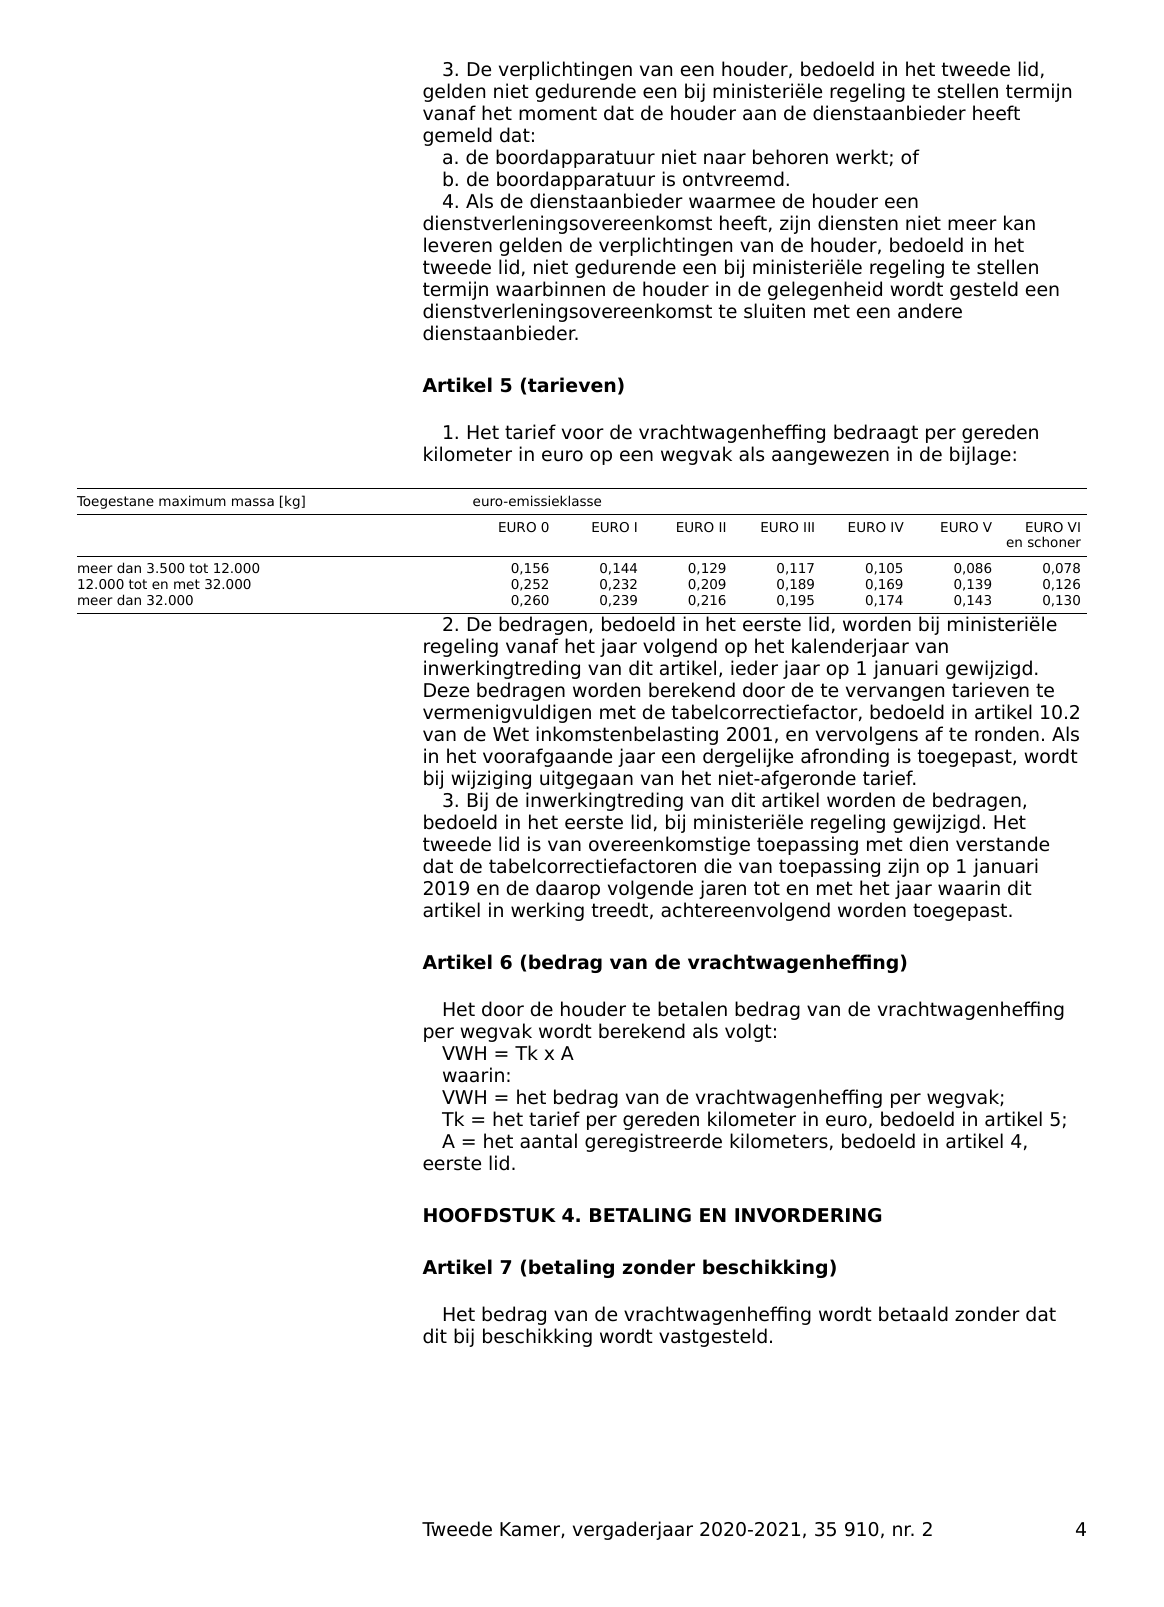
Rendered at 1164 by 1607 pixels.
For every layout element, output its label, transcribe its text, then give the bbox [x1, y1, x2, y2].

subtitle Artikel 5 (tarieven) [422, 375, 1087, 397]
table_cell EURO V [909, 515, 998, 556]
text VWH = Tk x A [422, 1043, 1087, 1065]
table_cell 0,195 [732, 593, 821, 613]
table_cell 0,139 [909, 577, 998, 593]
subtitle Artikel 7 (betaling zonder beschikking) [422, 1257, 1087, 1279]
table_cell 0,143 [909, 593, 998, 613]
table_cell 0,156 [466, 557, 555, 577]
table_cell 0,130 [998, 593, 1087, 613]
table_cell 0,216 [644, 593, 732, 613]
table_cell 0,117 [732, 557, 821, 577]
table_cell 0,078 [998, 557, 1087, 577]
text Het bedrag van de vrachtwagenheffing wordt betaald zonder dat dit bij beschikking wordt vastgesteld. [422, 1304, 1087, 1348]
table_cell EURO II [644, 515, 732, 556]
table_cell 0,174 [821, 593, 909, 613]
table_header euro-emissieklasse [466, 489, 1087, 514]
text Tk = het tarief per gereden kilometer in euro, bedoeld in artikel 5; [422, 1109, 1087, 1131]
table_cell 0,169 [821, 577, 909, 593]
text 4. Als de dienstaanbieder waarmee de houder een dienstverleningsovereenkomst heeft, zijn diensten niet meer kan leveren gelden de verplichtingen van de houder, bedoeld in het tweede lid, niet gedurende een bij ministeriële regeling te stellen termijn waarbinnen de houder in de gelegenheid wordt gesteld een dienstverleningsovereenkomst te sluiten met een andere dienstaanbieder. [422, 191, 1087, 345]
text VWH = het bedrag van de vrachtwagenheffing per wegvak; [422, 1087, 1087, 1109]
table_cell EURO VI en schoner [998, 515, 1087, 556]
table_cell 0,126 [998, 577, 1087, 593]
table_cell 0,252 [466, 577, 555, 593]
subtitle Artikel 6 (bedrag van de vrachtwagenheffing) [422, 952, 1087, 974]
table_cell 12.000 tot en met 32.000 [77, 577, 466, 593]
text a. de boordapparatuur niet naar behoren werkt; of [422, 147, 1087, 169]
table_cell meer dan 3.500 tot 12.000 [77, 557, 466, 577]
table_cell EURO IV [821, 515, 909, 556]
subtitle HOOFDSTUK 4. BETALING EN INVORDERING [422, 1205, 1087, 1227]
text A = het aantal geregistreerde kilometers, bedoeld in artikel 4, eerste lid. [422, 1131, 1087, 1175]
text b. de boordapparatuur is ontvreemd. [422, 169, 1087, 191]
table_cell 0,209 [644, 577, 732, 593]
table_cell 0,239 [555, 593, 644, 613]
table_cell 0,232 [555, 577, 644, 593]
text 3. Bij de inwerkingtreding van dit artikel worden de bedragen, bedoeld in het eerste lid, bij ministeriële regeling gewijzigd. Het tweede lid is van overeenkomstige toepassing met dien verstande dat de tabelcorrectiefactoren die van toepassing zijn op 1 januari 2019 en de daarop volgende jaren tot en met het jaar waarin dit artikel in werking treedt, achtereenvolgend worden toegepast. [422, 790, 1087, 922]
table_cell EURO 0 [466, 515, 555, 556]
table_cell 0,144 [555, 557, 644, 577]
table_cell 0,129 [644, 557, 732, 577]
table_cell 0,105 [821, 557, 909, 577]
table_cell EURO III [732, 515, 821, 556]
table_cell 0,086 [909, 557, 998, 577]
table_header Toegestane maximum massa [kg] [77, 489, 466, 514]
table_cell EURO I [555, 515, 644, 556]
text 1. Het tarief voor de vrachtwagenheffing bedraagt per gereden kilometer in euro op een wegvak als aangewezen in de bijlage: [422, 422, 1087, 466]
text Het door de houder te betalen bedrag van de vrachtwagenheffing per wegvak wordt berekend als volgt: [422, 999, 1087, 1043]
table_cell [77, 515, 466, 556]
text waarin: [422, 1065, 1087, 1087]
table_cell meer dan 32.000 [77, 593, 466, 613]
table_cell 0,189 [732, 577, 821, 593]
text 2. De bedragen, bedoeld in het eerste lid, worden bij ministeriële regeling vanaf het jaar volgend op het kalenderjaar van inwerkingtreding van dit artikel, ieder jaar op 1 januari gewijzigd. Deze bedragen worden berekend door de te vervangen tarieven te vermenigvuldigen met de tabelcorrectiefactor, bedoeld in artikel 10.2 van de Wet inkomstenbelasting 2001, en vervolgens af te ronden. Als in het voorafgaande jaar een dergelijke afronding is toegepast, wordt bij wijziging uitgegaan van het niet-afgeronde tarief. [422, 614, 1087, 790]
table_cell 0,260 [466, 593, 555, 613]
text 3. De verplichtingen van een houder, bedoeld in het tweede lid, gelden niet gedurende een bij ministeriële regeling te stellen termijn vanaf het moment dat de houder aan de dienstaanbieder heeft gemeld dat: [422, 59, 1087, 147]
